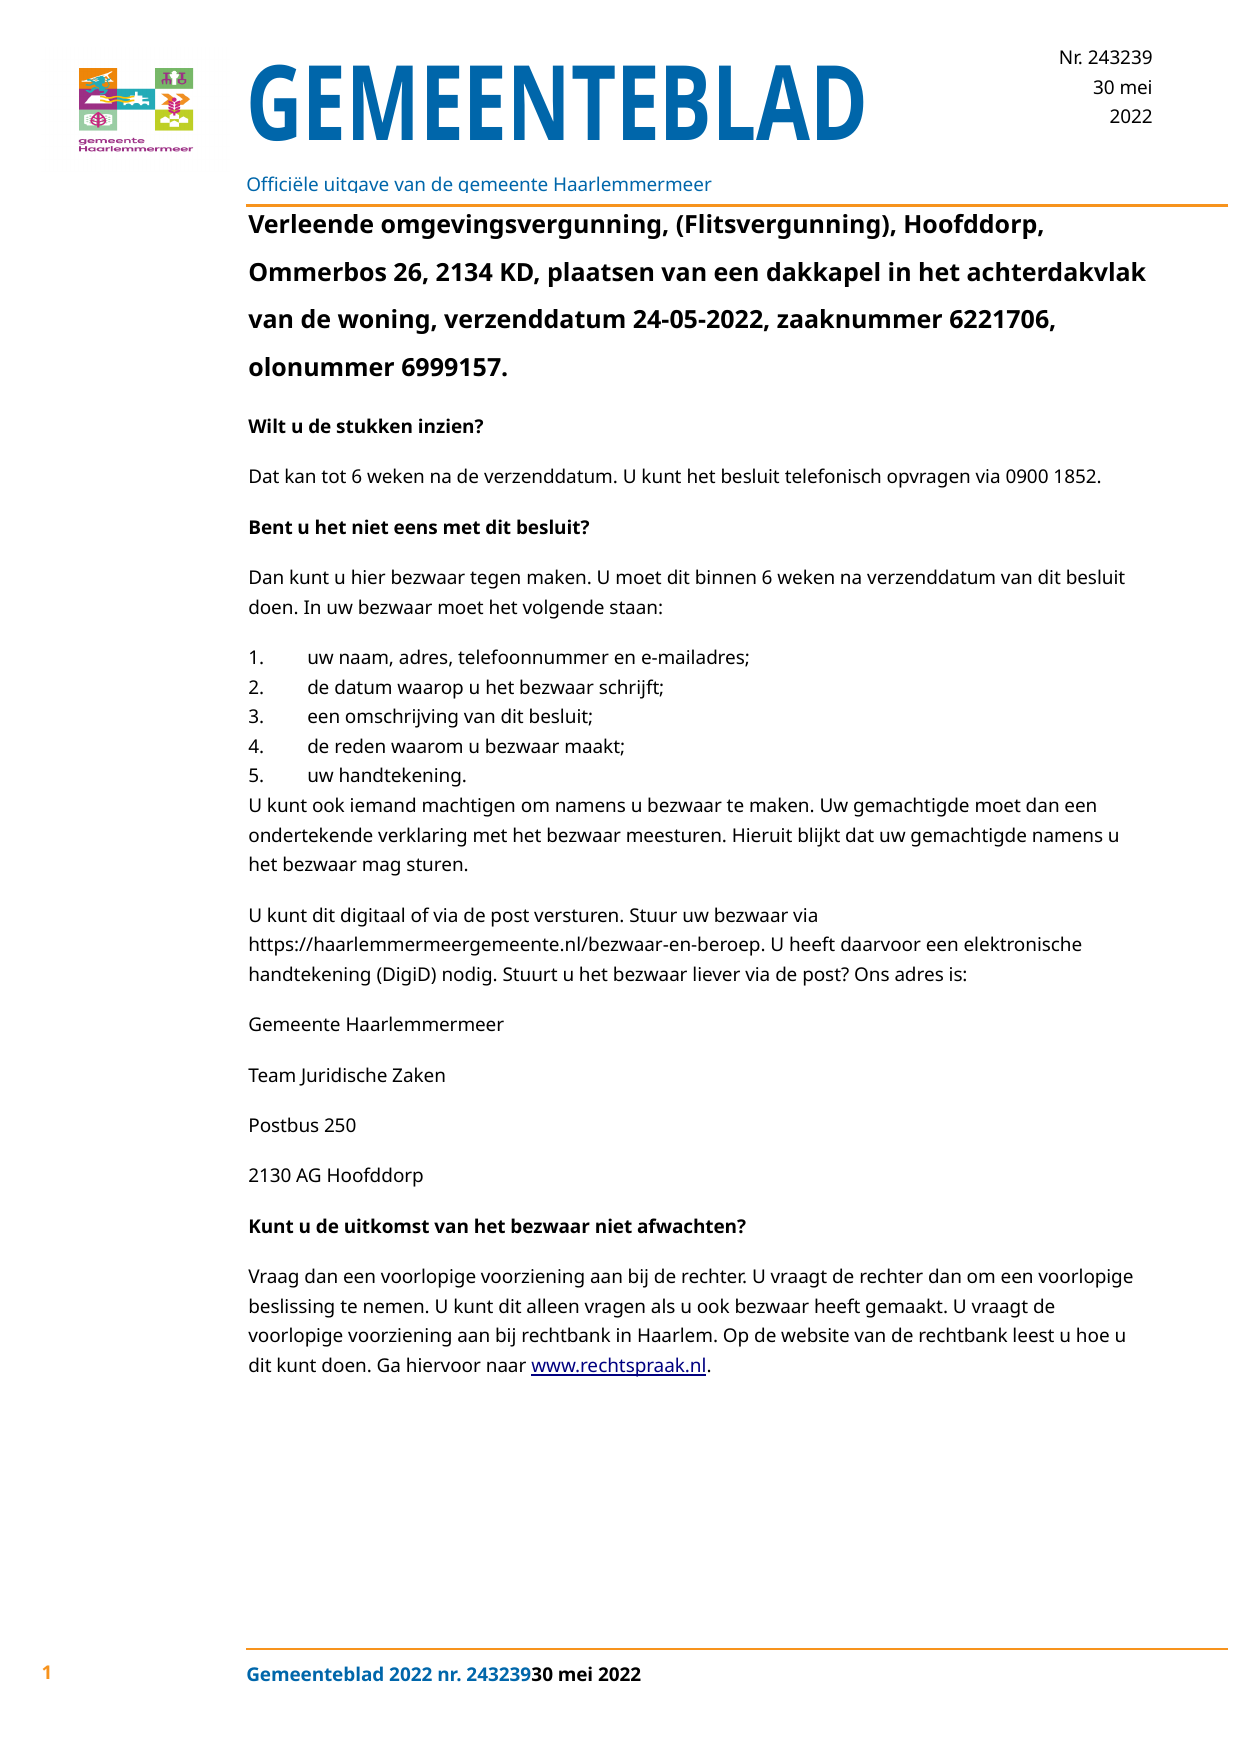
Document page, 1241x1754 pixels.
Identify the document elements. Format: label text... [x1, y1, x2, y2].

text U kunt ook iemand machtigen om namens u bezwaar te maken. Uw gemachtigde moet dan een ondertekende verklaring met het bezwaar meesturen. Hieruit blijkt dat uw gemachtigde namens u het bezwaar mag sturen. [248, 792, 1152, 877]
text Verleende omgevingsvergunning, (Flitsvergunning), Hoofddorp, Ommerbos 26, 2134 KD, plaatsen van een dakkapel in het achterdakvlak van de woning, verzenddatum 24-05-2022, zaaknummer 6221706, olonummer 6999157. [248, 207, 1152, 384]
list de reden waarom u bezwaar maakt; [248, 733, 1152, 759]
text Dat kan tot 6 weken na de verzenddatum. U kunt het besluit telefonisch opvragen via 0900 1852. [248, 463, 1152, 489]
text Kunt u de uitkomst van het bezwaar niet afwachten? [248, 1213, 1152, 1239]
text Vraag dan een voorlopige voorziening aan bij de rechter. U vraagt de rechter dan om een voorlopige beslissing te nemen. U kunt dit alleen vragen als u ook bezwaar heeft gemaakt. U vraagt de voorlopige voorziening aan bij rechtbank in Haarlem. Op de website van de rechtbank leest u hoe u dit kunt doen. Ga hiervoor naar www.rechtspraak.nl. [248, 1263, 1152, 1378]
text Team Juridische Zaken [248, 1062, 1152, 1088]
list uw naam, adres, telefoonnummer en e-mailadres; [248, 644, 1152, 670]
list een omschrijving van dit besluit; [248, 703, 1152, 729]
text U kunt dit digitaal of via de post versturen. Stuur uw bezwaar via https://haarlemmermeergemeente.nl/bezwaar-en-beroep. U heeft daarvoor een elektronische handtekening (DigiD) nodig. Stuurt u het bezwaar liever via de post? Ons adres is: [248, 902, 1152, 987]
picture [41, 47, 231, 172]
text Dan kunt u hier bezwaar tegen maken. U moet dit binnen 6 weken na verzenddatum van dit besluit doen. In uw bezwaar moet het volgende staan: [248, 564, 1152, 620]
text Bent u het niet eens met dit besluit? [248, 514, 1152, 540]
text 2130 AG Hoofddorp [248, 1163, 1152, 1188]
list de datum waarop u het bezwaar schrijft; [248, 674, 1152, 700]
text Wilt u de stukken inzien? [248, 413, 1152, 439]
list uw handtekening. [248, 763, 1152, 788]
text Gemeente Haarlemmermeer [248, 1011, 1152, 1037]
text Postbus 250 [248, 1112, 1152, 1138]
